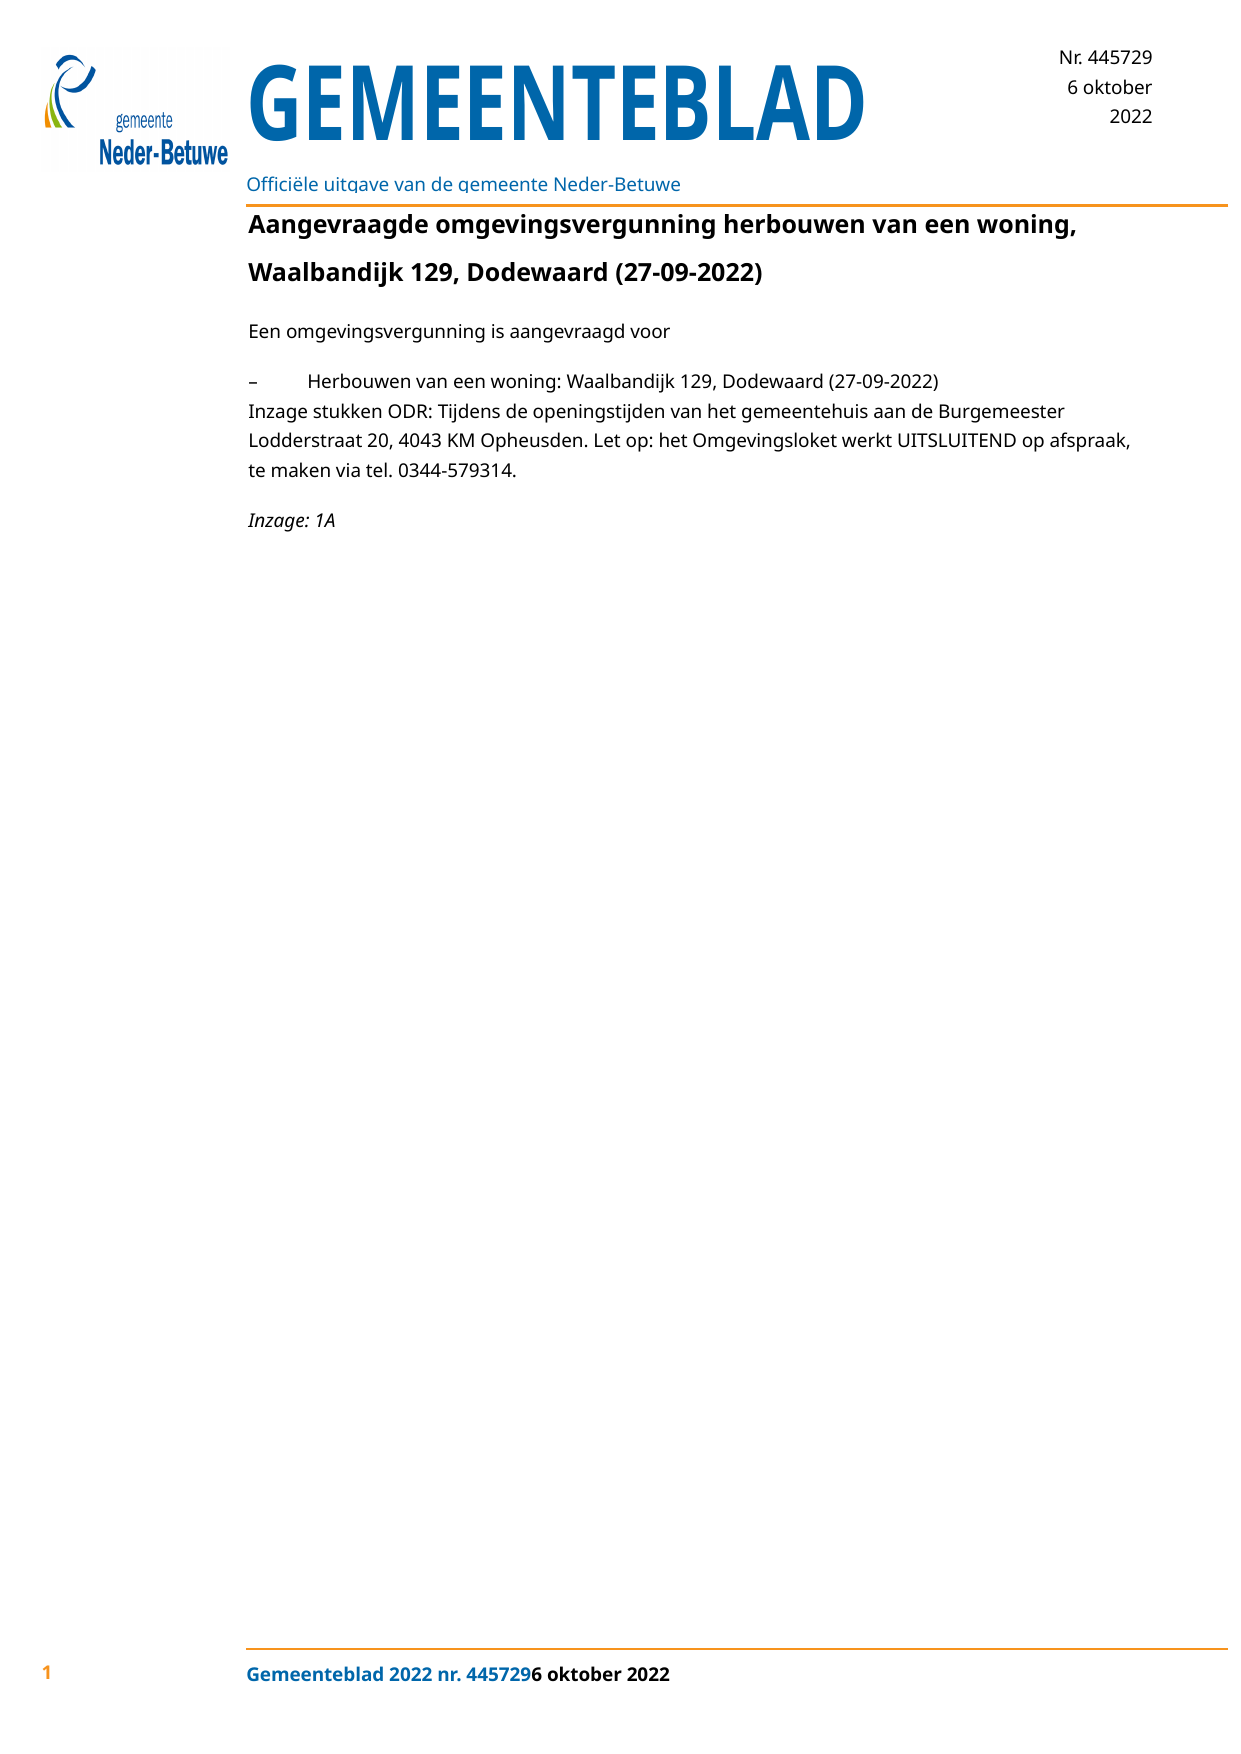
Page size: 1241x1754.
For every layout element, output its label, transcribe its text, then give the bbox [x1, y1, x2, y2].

text Een omgevingsvergunning is aangevraagd voor [248, 318, 1152, 344]
text Aangevraagde omgevingsvergunning herbouwen van een woning, Waalbandijk 129, Dodewaard (27-09-2022) [248, 207, 1152, 288]
text Inzage stukken ODR: Tijdens de openingstijden van het gemeentehuis aan de Burgemeester Lodderstraat 20, 4043 KM Opheusden. Let op: het Omgevingsloket werkt UITSLUITEND op afspraak, te maken via tel. 0344-579314. [248, 398, 1152, 483]
list Herbouwen van een woning: Waalbandijk 129, Dodewaard (27-09-2022) [248, 368, 1152, 394]
picture [41, 47, 231, 172]
text Inzage: 1A [248, 507, 1152, 533]
